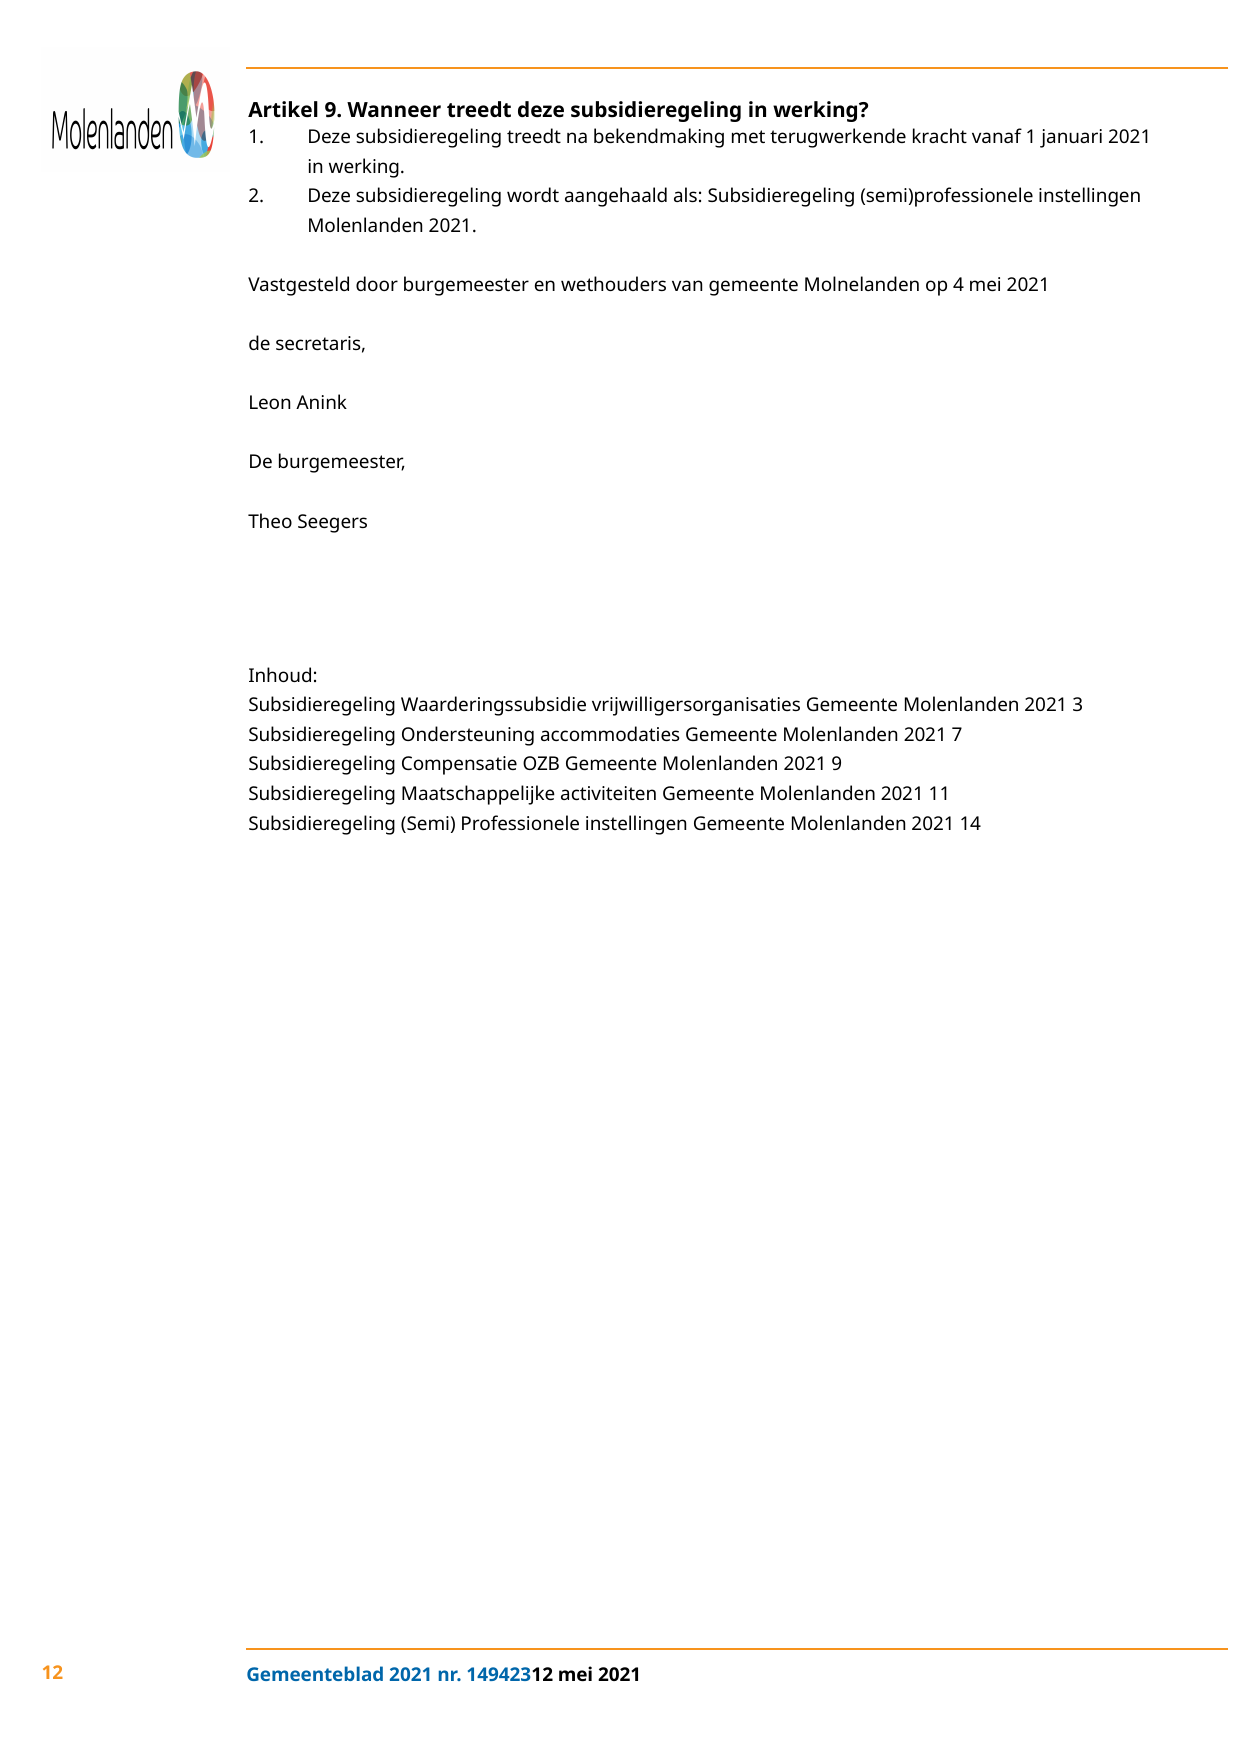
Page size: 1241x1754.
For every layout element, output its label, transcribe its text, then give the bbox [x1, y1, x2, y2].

list Deze subsidieregeling treedt na bekendmaking met terugwerkende kracht vanaf 1 januari 2021 in werking. [248, 123, 1152, 178]
text Vastgesteld door burgemeester en wethouders van gemeente Molnelanden op 4 mei 2021 [248, 271, 1152, 297]
text Leon Anink [248, 389, 1152, 415]
text De burgemeester, [248, 449, 1152, 474]
text Subsidieregeling (Semi) Professionele instellingen Gemeente Molenlanden 2021 14 [248, 810, 1152, 836]
text Subsidieregeling Maatschappelijke activiteiten Gemeente Molenlanden 2021 11 [248, 780, 1152, 806]
picture [41, 47, 231, 172]
text Subsidieregeling Ondersteuning accommodaties Gemeente Molenlanden 2021 7 [248, 721, 1152, 747]
list Deze subsidieregeling wordt aangehaald als: Subsidieregeling (semi)professionele instellingen Molenlanden 2021. [248, 182, 1152, 238]
text de secretaris, [248, 330, 1152, 356]
text Inhoud: [248, 662, 1152, 688]
text Artikel 9. Wanneer treedt deze subsidieregeling in werking? [248, 95, 1152, 123]
text Theo Seegers [248, 508, 1152, 533]
text Subsidieregeling Compensatie OZB Gemeente Molenlanden 2021 9 [248, 751, 1152, 776]
text Subsidieregeling Waarderingssubsidie vrijwilligersorganisaties Gemeente Molenlanden 2021 3 [248, 691, 1152, 717]
